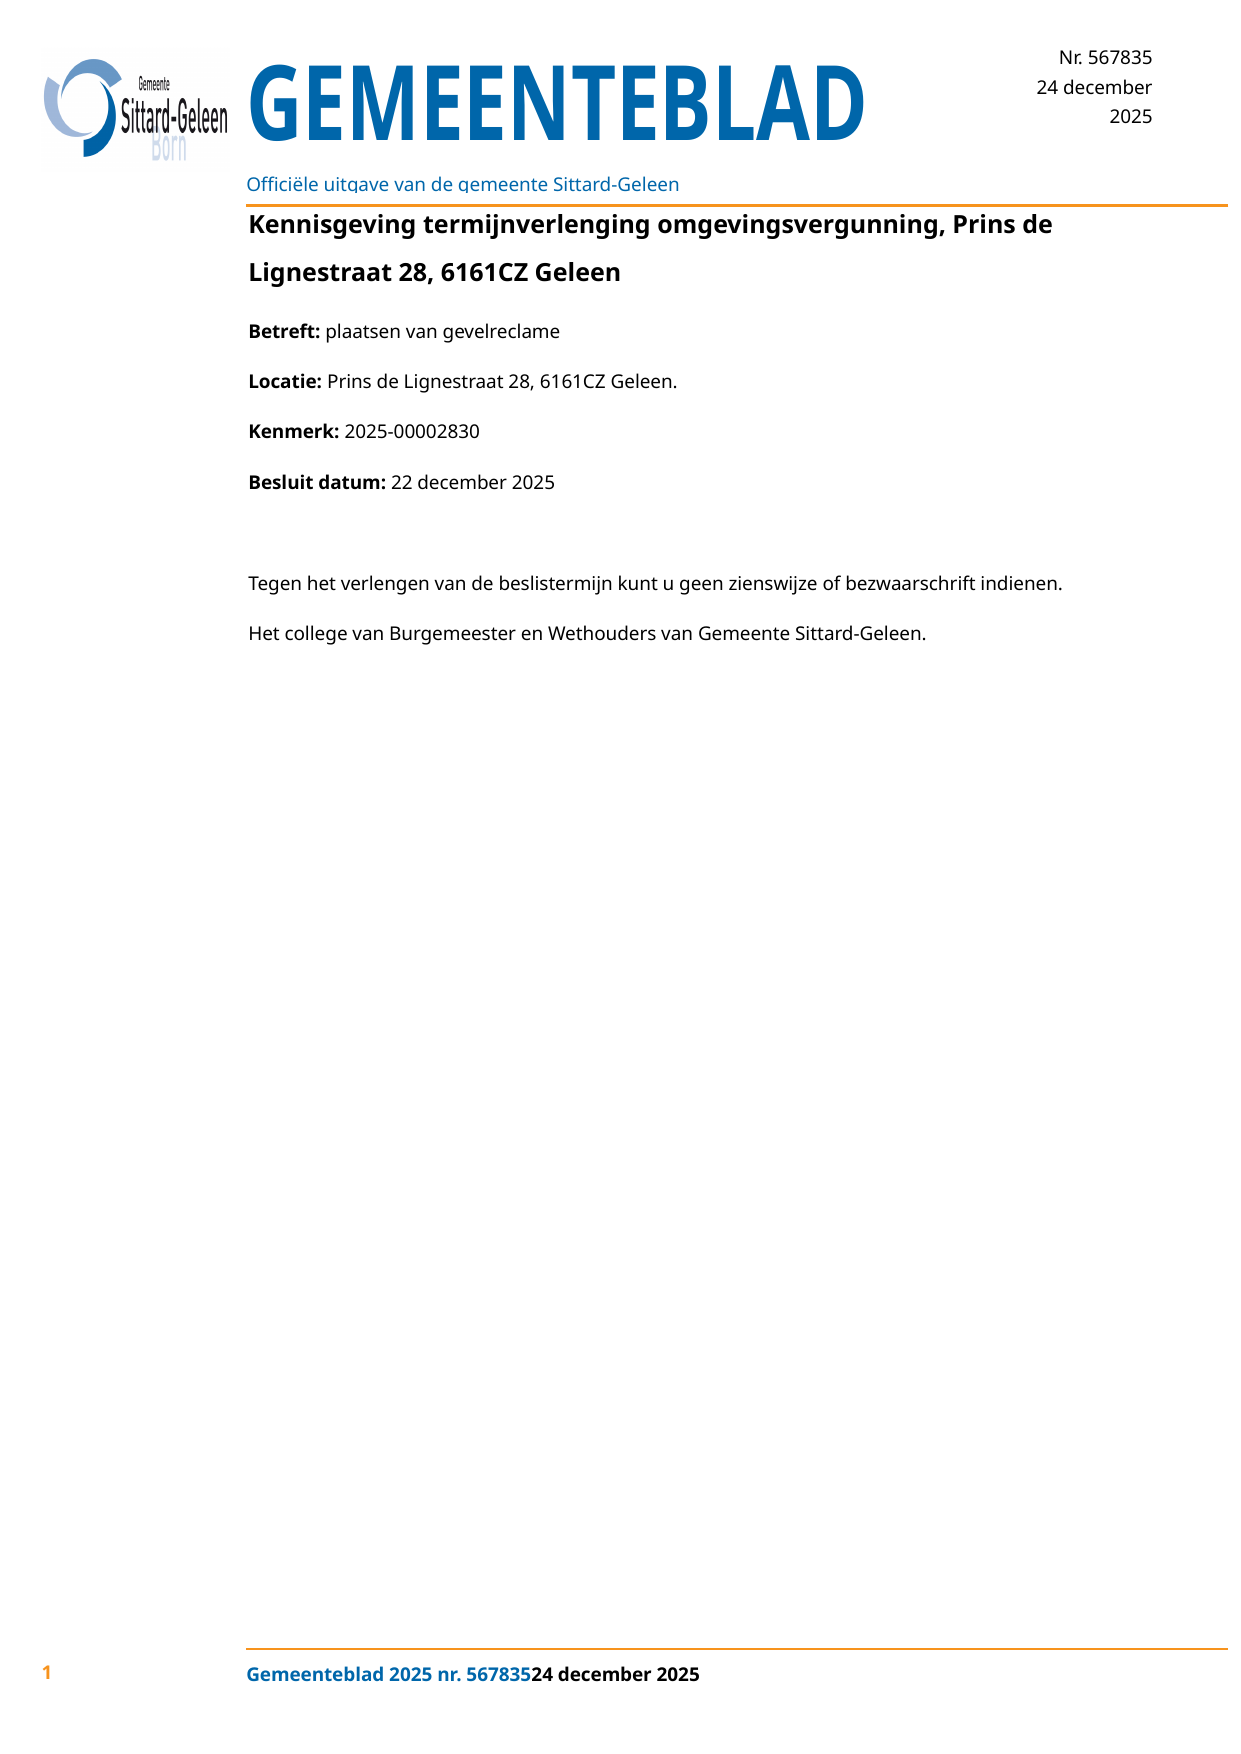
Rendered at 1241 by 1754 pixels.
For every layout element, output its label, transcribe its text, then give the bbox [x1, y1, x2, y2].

picture [41, 47, 231, 172]
text Betreft: plaatsen van gevelreclame [248, 318, 1152, 344]
text Het college van Burgemeester en Wethouders van Gemeente Sittard-Geleen. [248, 620, 1152, 646]
text Tegen het verlengen van de beslistermijn kunt u geen zienswijze of bezwaarschrift indienen. [248, 570, 1152, 596]
text Besluit datum: 22 december 2025 [248, 469, 1152, 495]
text Kenmerk: 2025-00002830 [248, 419, 1152, 444]
text Locatie: Prins de Lignestraat 28, 6161CZ Geleen. [248, 368, 1152, 394]
text Kennisgeving termijnverlenging omgevingsvergunning, Prins de Lignestraat 28, 6161CZ Geleen [248, 207, 1152, 288]
